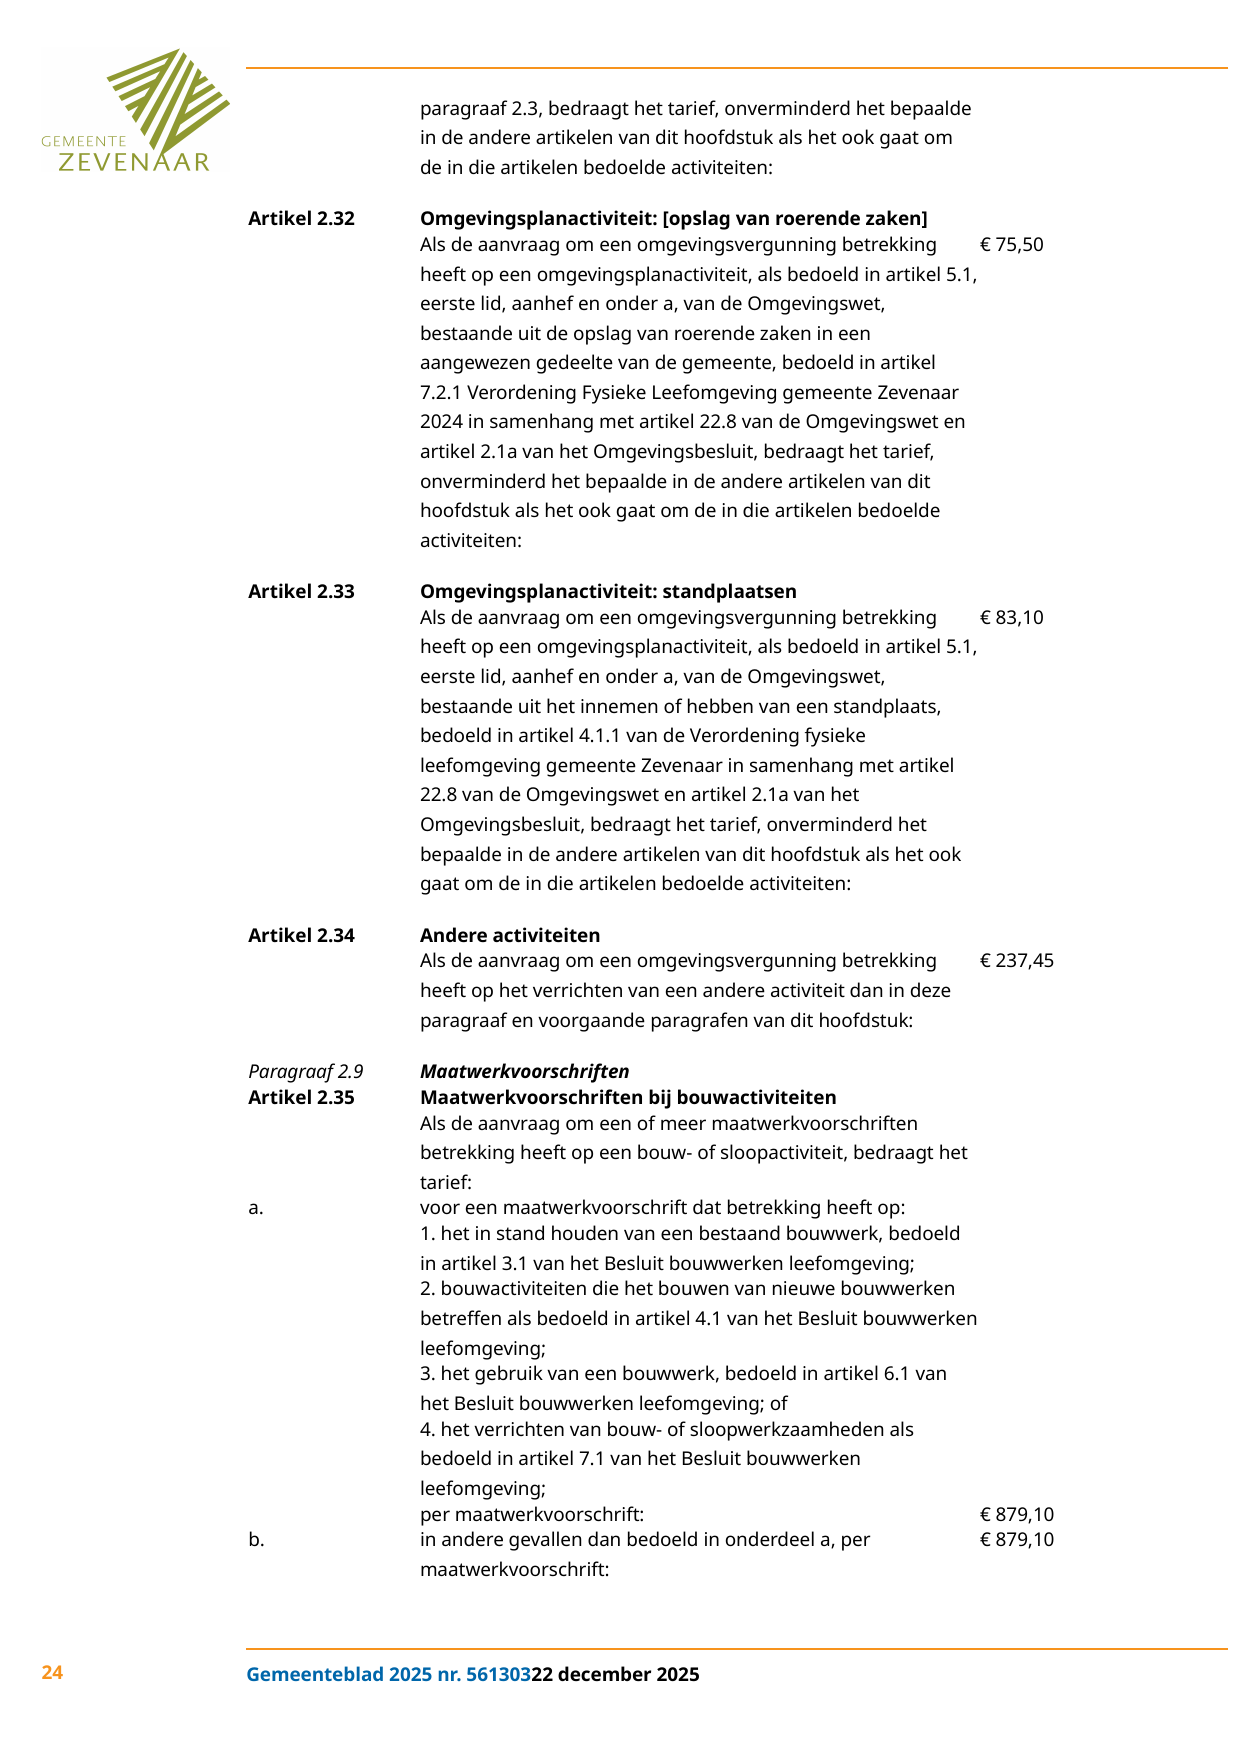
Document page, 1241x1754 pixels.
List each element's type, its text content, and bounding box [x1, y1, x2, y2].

table_cell € 879,10 [980, 1501, 1152, 1526]
picture [41, 47, 231, 172]
table_cell [248, 180, 420, 205]
table_cell [980, 95, 1152, 180]
table_cell [420, 1582, 980, 1607]
table_cell Als de aanvraag om een omgevingsvergunning betrekking heeft op een omgevingsplanactiviteit, als bedoeld in artikel 5.1, eerste lid, aanhef en onder a, van de Omgevingswet, bestaande uit het innemen of hebben van een standplaats, bedoeld in artikel 4.1.1 van de Verordening fysieke leefomgeving gemeente Zevenaar in samenhang met artikel 22.8 van de Omgevingswet en artikel 2.1a van het Omgevingsbesluit, bedraagt het tarief, onverminderd het bepaalde in de andere artikelen van dit hoofdstuk als het ook gaat om de in die artikelen bedoelde activiteiten: [420, 604, 980, 896]
table_cell voor een maatwerkvoorschrift dat betrekking heeft op: [420, 1195, 980, 1220]
table_cell [980, 922, 1152, 948]
table_cell [248, 1501, 420, 1526]
table_cell [980, 1416, 1152, 1501]
table_cell [248, 1220, 420, 1501]
table_cell Artikel 2.33 [248, 579, 420, 604]
table_cell [980, 1361, 1152, 1416]
table_cell Omgevingsplanactiviteit: standplaatsen [420, 579, 980, 604]
table_cell b. [248, 1526, 420, 1582]
table_cell € 879,10 [980, 1526, 1152, 1582]
table_cell Als de aanvraag om een omgevingsvergunning betrekking heeft op het verrichten van een andere activiteit dan in deze paragraaf en voorgaande paragrafen van dit hoofdstuk: [420, 948, 980, 1032]
table_cell [980, 579, 1152, 604]
table_cell [248, 948, 420, 1032]
table_cell 4. het verrichten van bouw- of sloopwerkzaamheden als bedoeld in artikel 7.1 van het Besluit bouwwerken leefomgeving; [420, 1416, 980, 1501]
table_cell [980, 553, 1152, 578]
table_cell [248, 604, 420, 896]
table_cell [248, 1033, 420, 1058]
table_cell Artikel 2.35 [248, 1084, 420, 1110]
table_cell [248, 231, 420, 553]
table_cell [980, 180, 1152, 205]
table_cell Maatwerkvoorschriften bij bouwactiviteiten [420, 1084, 980, 1110]
table_cell Artikel 2.32 [248, 205, 420, 231]
table_cell Paragraaf 2.9 [248, 1058, 420, 1084]
table_cell a. [248, 1195, 420, 1220]
table_cell [248, 1110, 420, 1194]
table_cell per maatwerkvoorschrift: [420, 1501, 980, 1526]
table_cell [980, 1582, 1152, 1607]
table_cell [420, 896, 980, 922]
table_cell [248, 896, 420, 922]
table_cell 2. bouwactiviteiten die het bouwen van nieuwe bouwwerken betreffen als bedoeld in artikel 4.1 van het Besluit bouwwerken leefomgeving; [420, 1276, 980, 1361]
table_cell € 75,50 [980, 231, 1152, 553]
table_cell € 83,10 [980, 604, 1152, 896]
table_cell € 237,45 [980, 948, 1152, 1032]
table_cell [980, 1033, 1152, 1058]
table_cell Artikel 2.34 [248, 922, 420, 948]
table_cell [248, 95, 420, 180]
table_cell Andere activiteiten [420, 922, 980, 948]
table_cell [980, 205, 1152, 231]
table_cell Als de aanvraag om een of meer maatwerkvoorschriften betrekking heeft op een bouw- of sloopactiviteit, bedraagt het tarief: [420, 1110, 980, 1194]
table_cell [980, 1058, 1152, 1084]
table_cell [420, 180, 980, 205]
table_cell [980, 1084, 1152, 1110]
table_cell 1. het in stand houden van een bestaand bouwwerk, bedoeld in artikel 3.1 van het Besluit bouwwerken leefomgeving; [420, 1220, 980, 1276]
table_cell [980, 1195, 1152, 1220]
table_cell [248, 553, 420, 578]
table_cell Als de aanvraag om een omgevingsvergunning betrekking heeft op een omgevingsplanactiviteit, als bedoeld in artikel 5.1, eerste lid, aanhef en onder a, van de Omgevingswet, bestaande uit de opslag van roerende zaken in een aangewezen gedeelte van de gemeente, bedoeld in artikel 7.2.1 Verordening Fysieke Leefomgeving gemeente Zevenaar 2024 in samenhang met artikel 22.8 van de Omgevingswet en artikel 2.1a van het Omgevingsbesluit, bedraagt het tarief, onverminderd het bepaalde in de andere artikelen van dit hoofdstuk als het ook gaat om de in die artikelen bedoelde activiteiten: [420, 231, 980, 553]
table_cell [420, 1033, 980, 1058]
table_cell Maatwerkvoorschriften [420, 1058, 980, 1084]
table_cell [980, 1220, 1152, 1276]
table_cell [980, 1276, 1152, 1361]
table_cell [980, 896, 1152, 922]
table_cell 3. het gebruik van een bouwwerk, bedoeld in artikel 6.1 van het Besluit bouwwerken leefomgeving; of [420, 1361, 980, 1416]
table_cell paragraaf 2.3, bedraagt het tarief, onverminderd het bepaalde in de andere artikelen van dit hoofdstuk als het ook gaat om de in die artikelen bedoelde activiteiten: [420, 95, 980, 180]
table_cell in andere gevallen dan bedoeld in onderdeel a, per maatwerkvoorschrift: [420, 1526, 980, 1582]
table_cell [980, 1110, 1152, 1194]
table_cell [420, 553, 980, 578]
table_cell Omgevingsplanactiviteit: [opslag van roerende zaken] [420, 205, 980, 231]
table_cell [248, 1582, 420, 1607]
